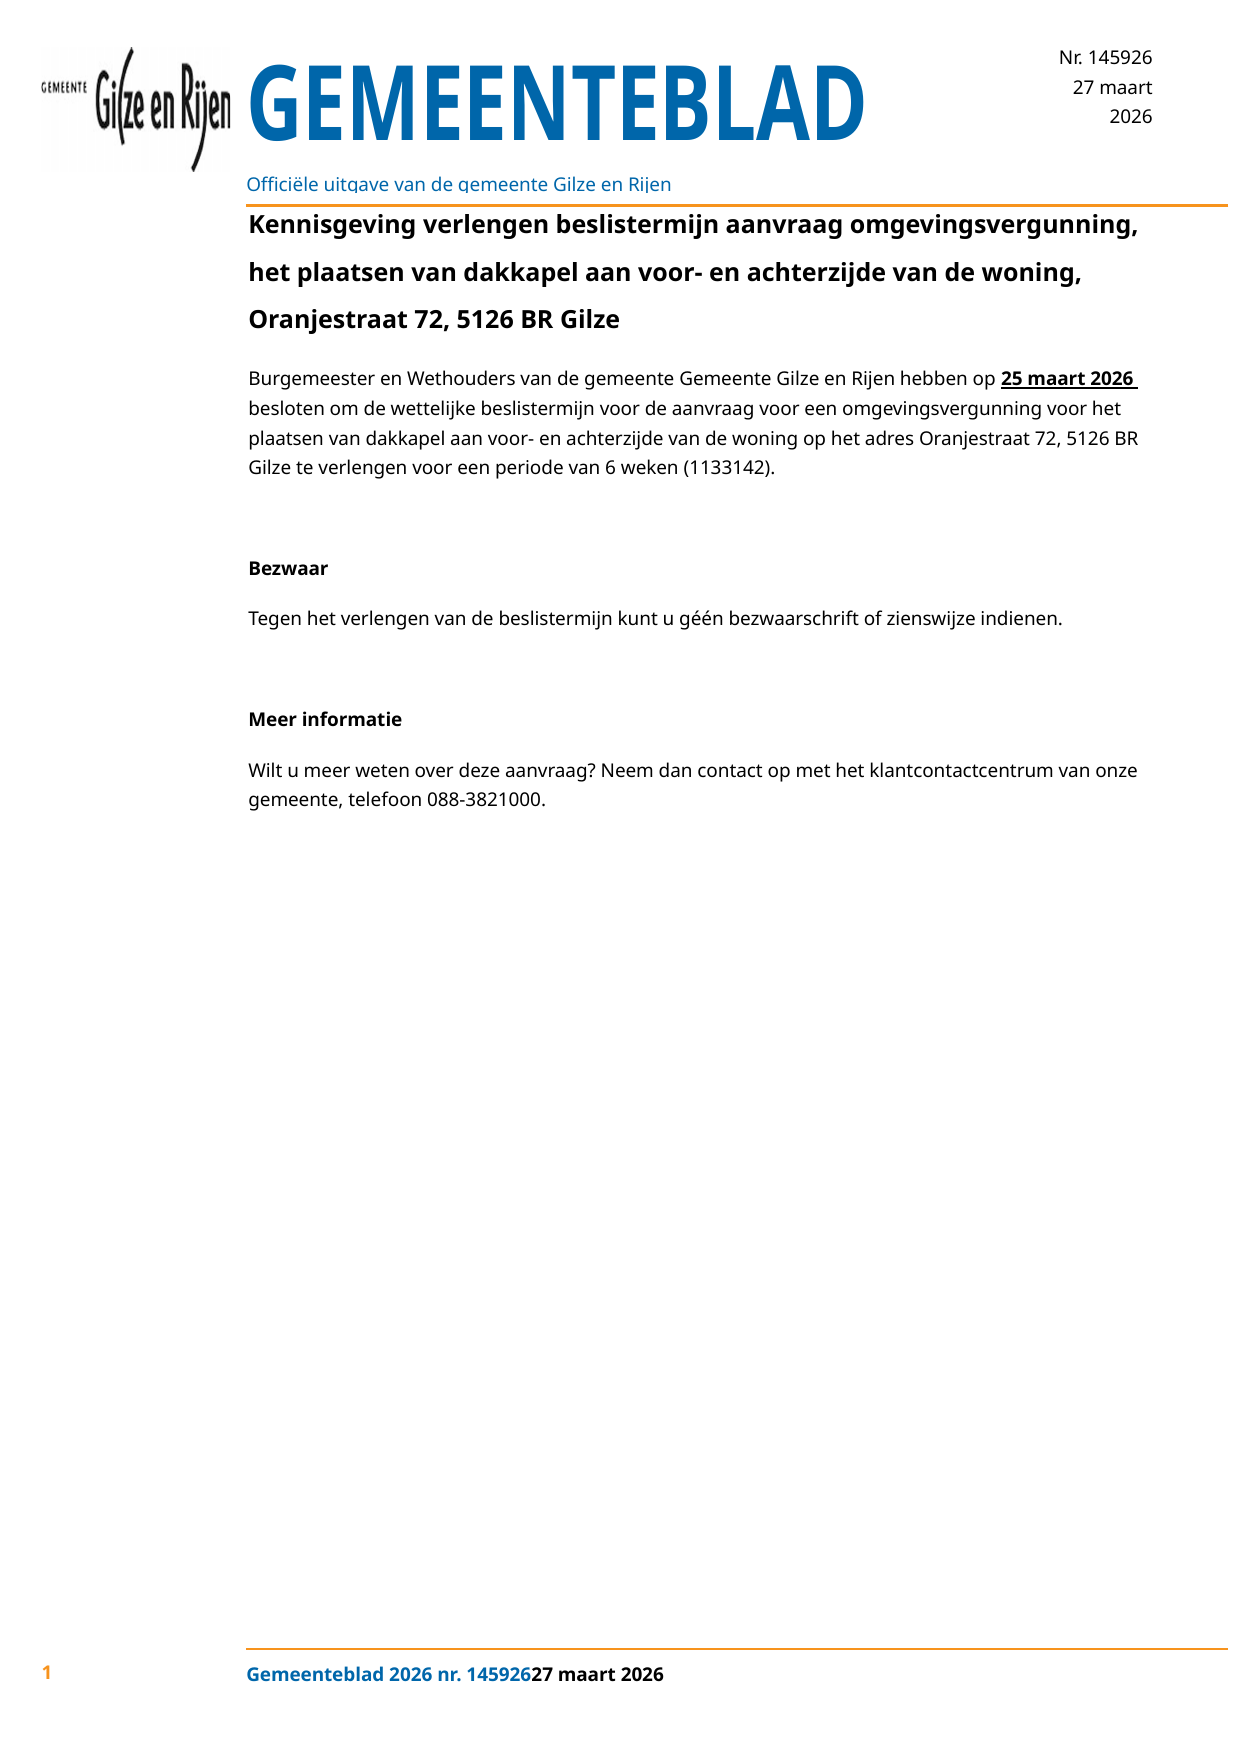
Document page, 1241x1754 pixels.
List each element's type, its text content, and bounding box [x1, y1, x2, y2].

text Burgemeester en Wethouders van de gemeente Gemeente Gilze en Rijen hebben op 25 maart 2026 besloten om de wettelijke beslistermijn voor de aanvraag voor een omgevingsvergunning voor het plaatsen van dakkapel aan voor- en achterzijde van de woning op het adres Oranjestraat 72, 5126 BR Gilze te verlengen voor een periode van 6 weken (1133142). [248, 366, 1152, 480]
text Tegen het verlengen van de beslistermijn kunt u géén bezwaarschrift of zienswijze indienen. [248, 606, 1152, 631]
text Meer informatie [248, 706, 1152, 732]
text Wilt u meer weten over deze aanvraag? Neem dan contact op met het klantcontactcentrum van onze gemeente, telefoon 088-3821000. [248, 757, 1152, 812]
text Bezwaar [248, 555, 1152, 581]
picture [41, 47, 231, 172]
text Kennisgeving verlengen beslistermijn aanvraag omgevingsvergunning, het plaatsen van dakkapel aan voor- en achterzijde van de woning, Oranjestraat 72, 5126 BR Gilze [248, 207, 1152, 336]
